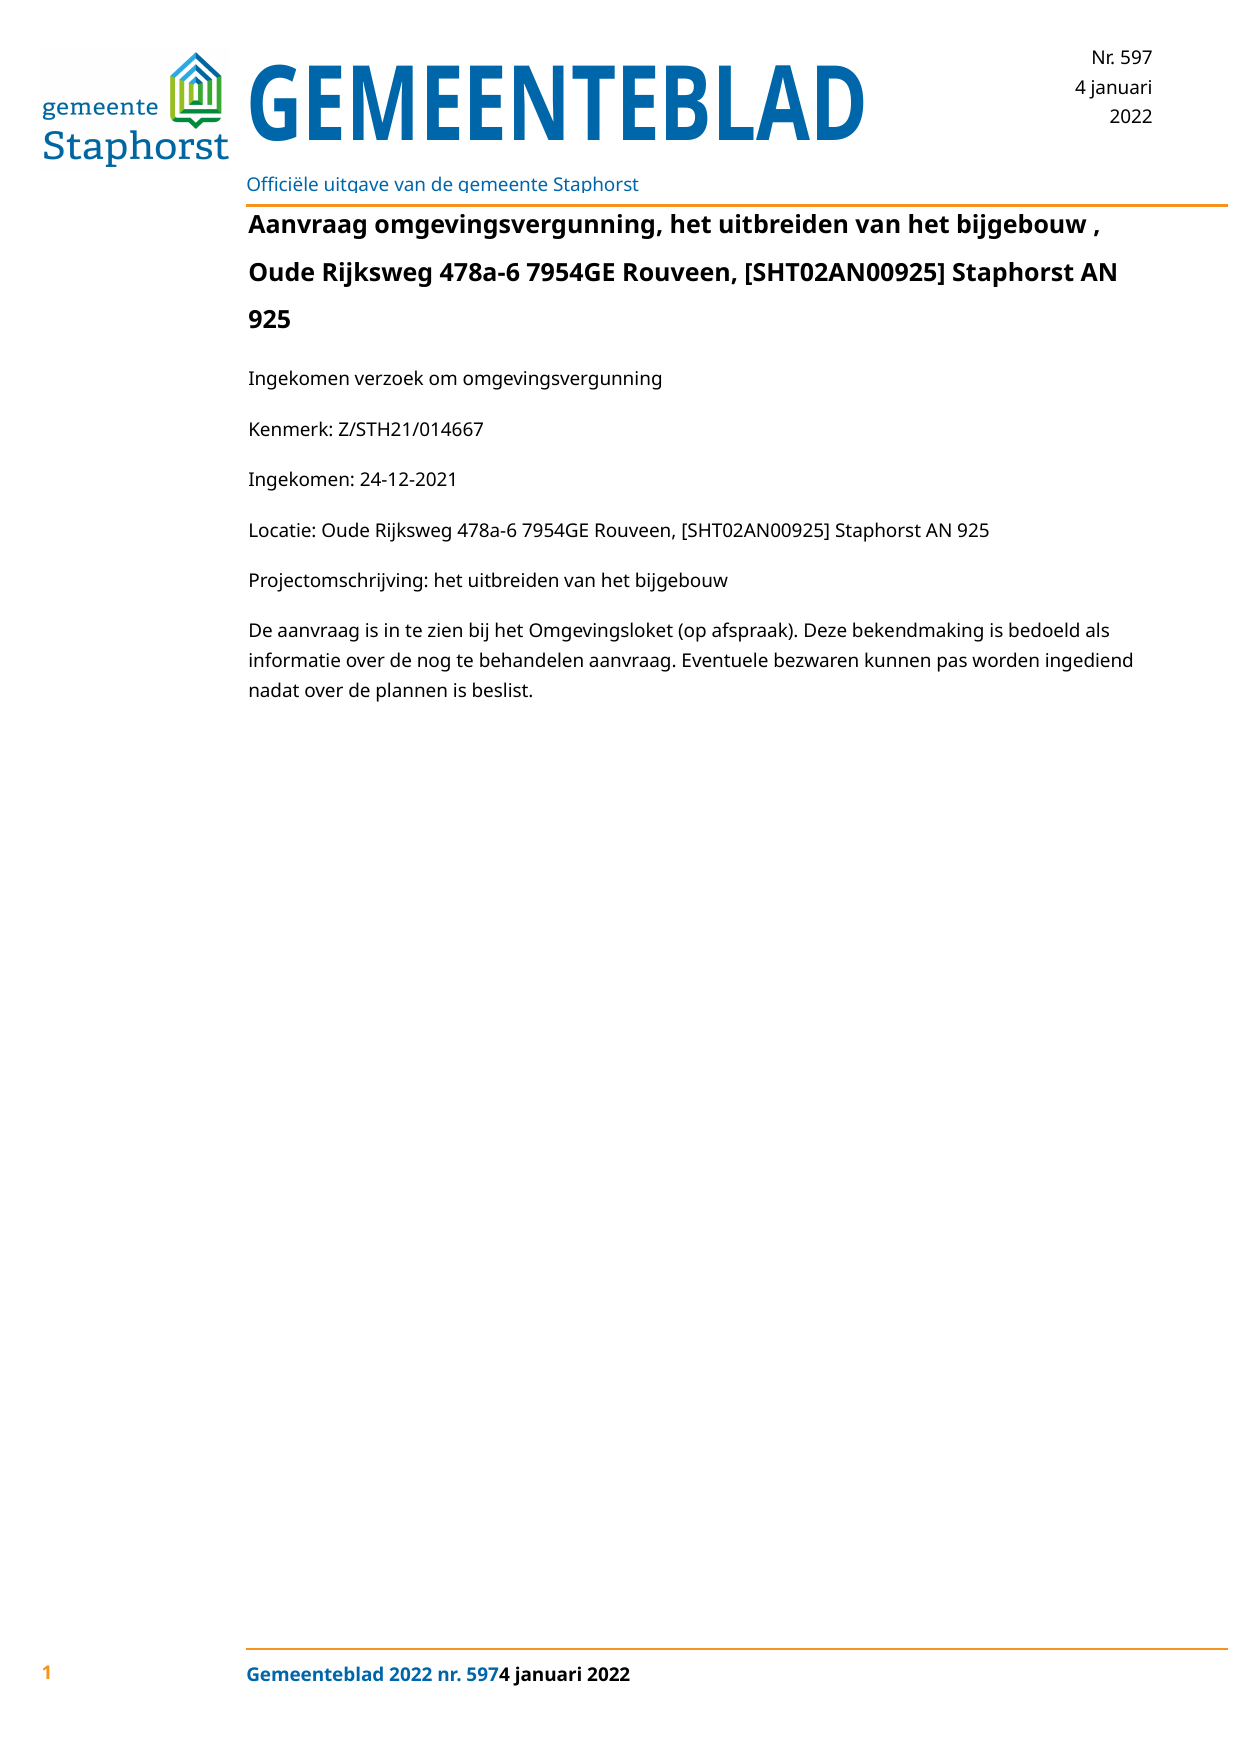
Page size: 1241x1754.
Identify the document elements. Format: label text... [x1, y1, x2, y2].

text Ingekomen: 24-12-2021 [248, 466, 1152, 492]
text Locatie: Oude Rijksweg 478a-6 7954GE Rouveen, [SHT02AN00925] Staphorst AN 925 [248, 517, 1152, 542]
text Projectomschrijving: het uitbreiden van het bijgebouw [248, 567, 1152, 593]
text Aanvraag omgevingsvergunning, het uitbreiden van het bijgebouw , Oude Rijksweg 478a-6 7954GE Rouveen, [SHT02AN00925] Staphorst AN 925 [248, 207, 1152, 336]
text Ingekomen verzoek om omgevingsvergunning [248, 366, 1152, 391]
text Kenmerk: Z/STH21/014667 [248, 416, 1152, 442]
picture [41, 47, 231, 172]
text De aanvraag is in te zien bij het Omgevingsloket (op afspraak). Deze bekendmaking is bedoeld als informatie over de nog te behandelen aanvraag. Eventuele bezwaren kunnen pas worden ingediend nadat over de plannen is beslist. [248, 618, 1152, 702]
